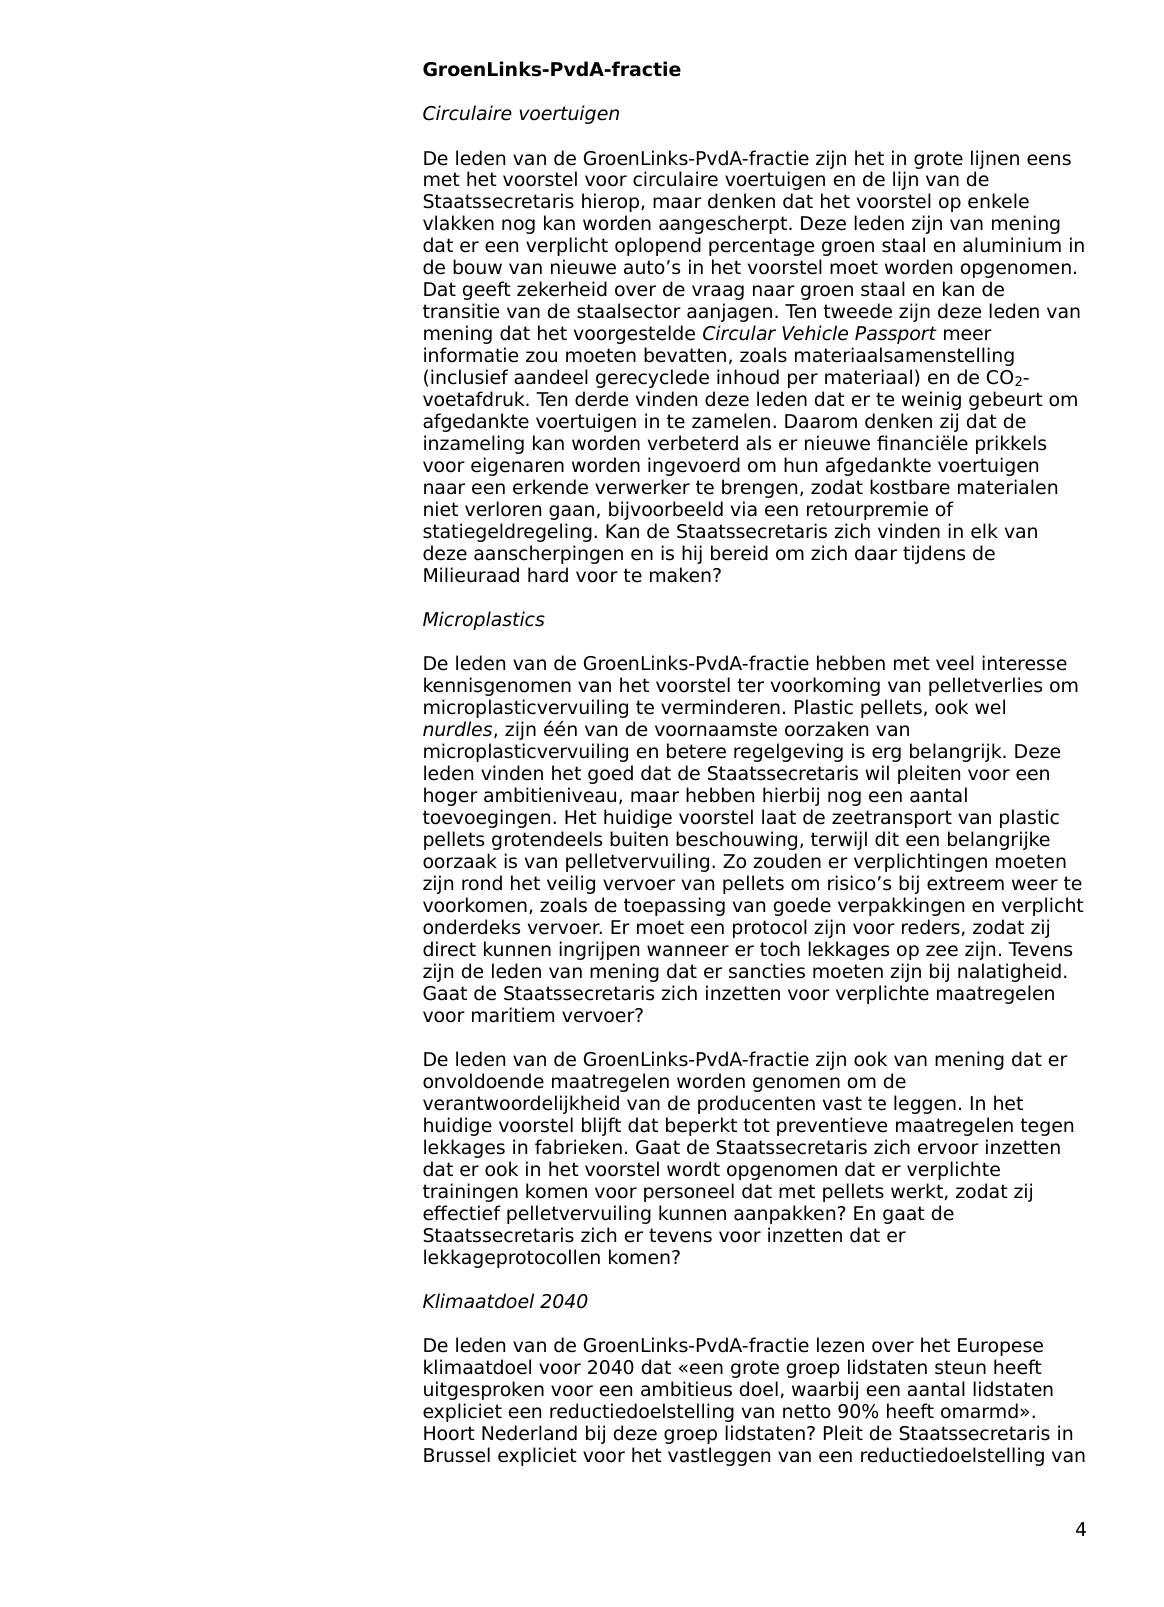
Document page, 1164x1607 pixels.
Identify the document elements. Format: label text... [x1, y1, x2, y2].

text De leden van de GroenLinks-PvdA-fractie zijn het in grote lijnen eens met het voorstel voor circulaire voertuigen en de lijn van de Staatssecretaris hierop, maar denken dat het voorstel op enkele vlakken nog kan worden aangescherpt. Deze leden zijn van mening dat er een verplicht oplopend percentage groen staal en aluminium in de bouw van nieuwe auto’s in het voorstel moet worden opgenomen. Dat geeft zekerheid over de vraag naar groen staal en kan de transitie van de staalsector aanjagen. Ten tweede zijn deze leden van mening dat het voorgestelde Circular Vehicle Passport meer informatie zou moeten bevatten, zoals materiaalsamenstelling (inclusief aandeel gerecyclede inhoud per materiaal) en de CO2-voetafdruk. Ten derde vinden deze leden dat er te weinig gebeurt om afgedankte voertuigen in te zamelen. Daarom denken zij dat de inzameling kan worden verbeterd als er nieuwe financiële prikkels voor eigenaren worden ingevoerd om hun afgedankte voertuigen naar een erkende verwerker te brengen, zodat kostbare materialen niet verloren gaan, bijvoorbeeld via een retourpremie of statiegeldregeling. Kan de Staatssecretaris zich vinden in elk van deze aanscherpingen en is hij bereid om zich daar tijdens de Milieuraad hard voor te maken? [422, 147, 1087, 587]
subtitle GroenLinks-PvdA-fractie [422, 59, 1087, 81]
text De leden van de GroenLinks-PvdA-fractie zijn ook van mening dat er onvoldoende maatregelen worden genomen om de verantwoordelijkheid van de producenten vast te leggen. In het huidige voorstel blijft dat beperkt tot preventieve maatregelen tegen lekkages in fabrieken. Gaat de Staatssecretaris zich ervoor inzetten dat er ook in het voorstel wordt opgenomen dat er verplichte trainingen komen voor personeel dat met pellets werkt, zodat zij effectief pelletvervuiling kunnen aanpakken? En gaat de Staatssecretaris zich er tevens voor inzetten dat er lekkageprotocollen komen? [422, 1049, 1087, 1269]
text De leden van de GroenLinks-PvdA-fractie lezen over het Europese klimaatdoel voor 2040 dat «een grote groep lidstaten steun heeft uitgesproken voor een ambitieus doel, waarbij een aantal lidstaten expliciet een reductiedoelstelling van netto 90% heeft omarmd». Hoort Nederland bij deze groep lidstaten? Pleit de Staatssecretaris in Brussel expliciet voor het vastleggen van een reductiedoelstelling van [422, 1335, 1087, 1467]
subtitle Circulaire voertuigen [422, 103, 1087, 125]
text De leden van de GroenLinks-PvdA-fractie hebben met veel interesse kennisgenomen van het voorstel ter voorkoming van pelletverlies om microplasticvervuiling te verminderen. Plastic pellets, ook wel nurdles, zijn één van de voornaamste oorzaken van microplasticvervuiling en betere regelgeving is erg belangrijk. Deze leden vinden het goed dat de Staatssecretaris wil pleiten voor een hoger ambitieniveau, maar hebben hierbij nog een aantal toevoegingen. Het huidige voorstel laat de zeetransport van plastic pellets grotendeels buiten beschouwing, terwijl dit een belangrijke oorzaak is van pelletvervuiling. Zo zouden er verplichtingen moeten zijn rond het veilig vervoer van pellets om risico’s bij extreem weer te voorkomen, zoals de toepassing van goede verpakkingen en verplicht onderdeks vervoer. Er moet een protocol zijn voor reders, zodat zij direct kunnen ingrijpen wanneer er toch lekkages op zee zijn. Tevens zijn de leden van mening dat er sancties moeten zijn bij nalatigheid. Gaat de Staatssecretaris zich inzetten voor verplichte maatregelen voor maritiem vervoer? [422, 653, 1087, 1027]
subtitle Microplastics [422, 609, 1087, 631]
subtitle Klimaatdoel 2040 [422, 1291, 1087, 1313]
